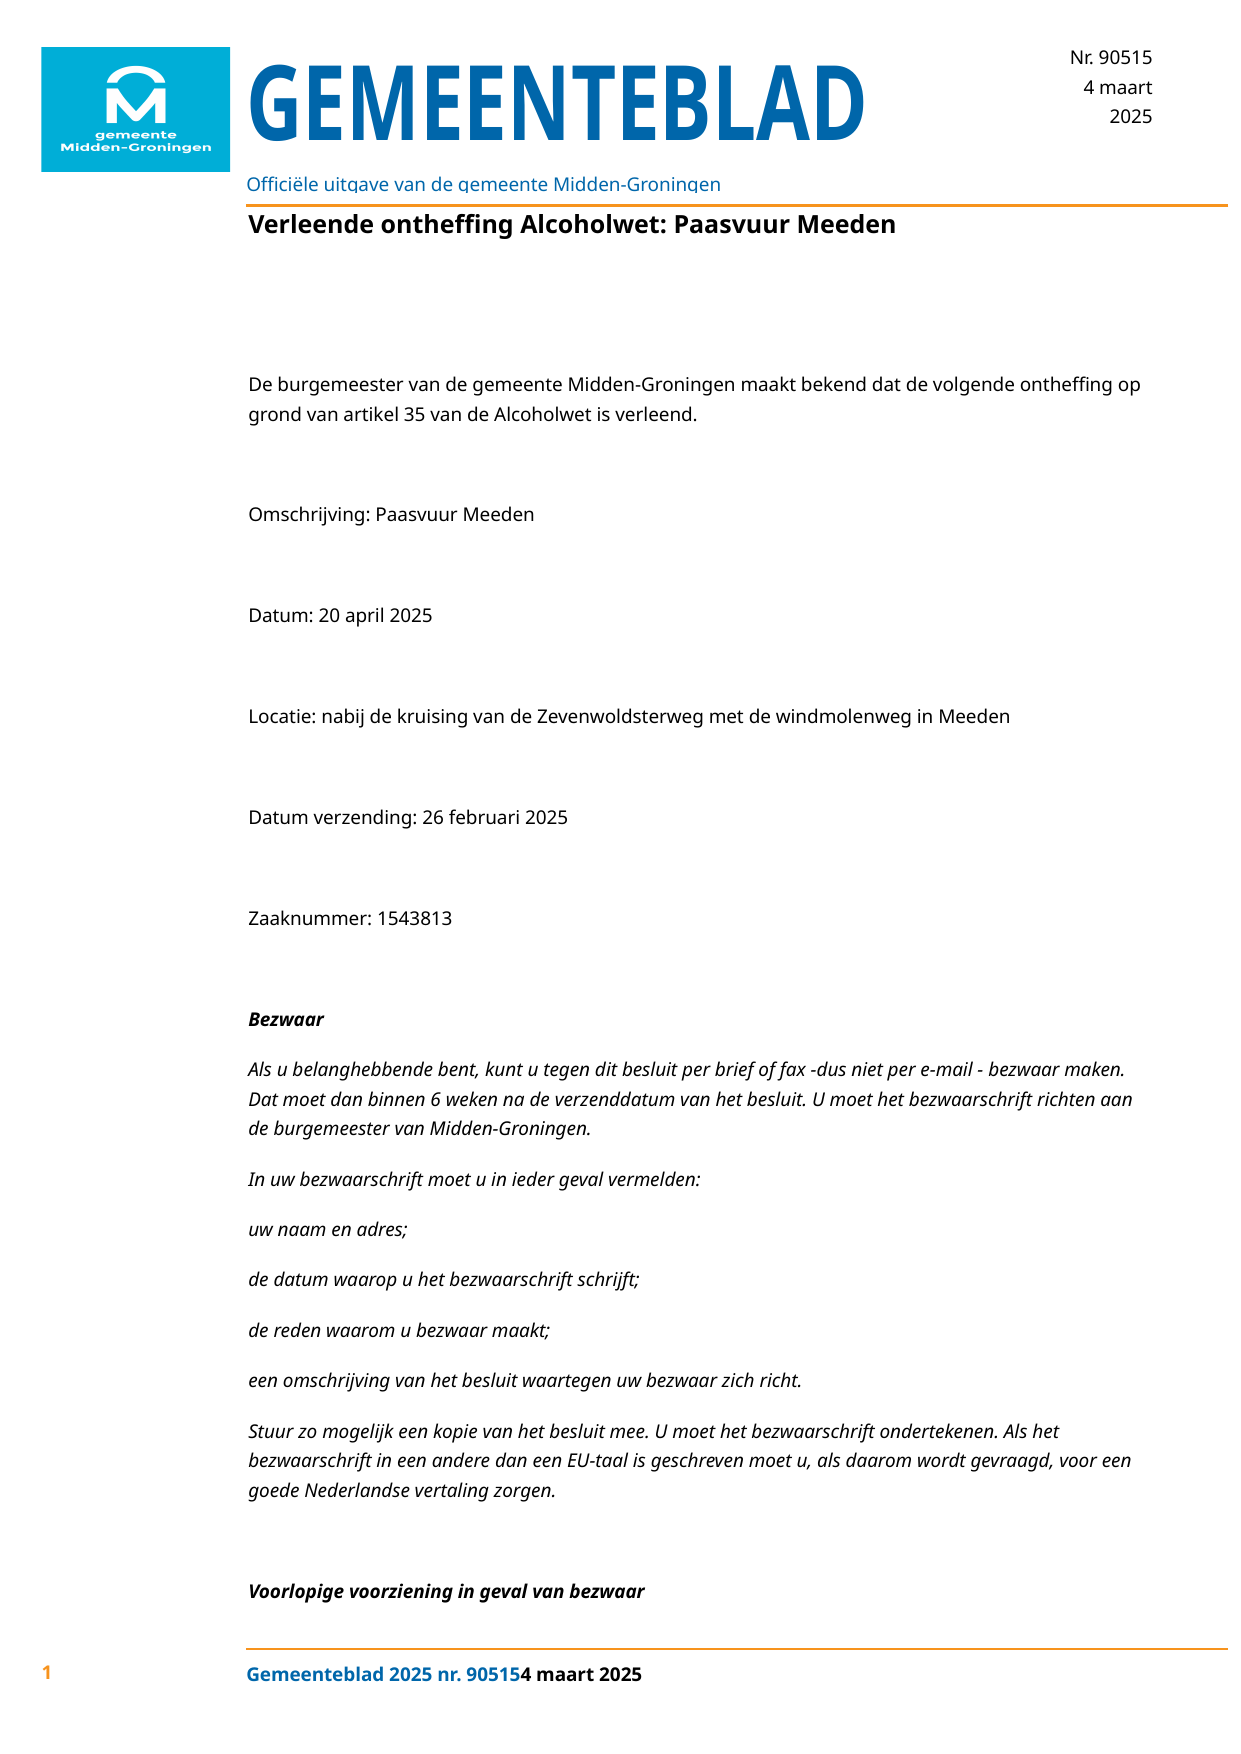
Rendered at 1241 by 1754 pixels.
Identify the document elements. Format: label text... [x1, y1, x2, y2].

text de datum waarop u het bezwaarschrift schrijft; [248, 1267, 1152, 1292]
picture [108, 66, 164, 82]
text Datum: 20 april 2025 [248, 602, 1152, 628]
text Voorlopige voorziening in geval van bezwaar [248, 1578, 1152, 1603]
text De burgemeester van de gemeente Midden-Groningen maakt bekend dat de volgende ontheffing op grond van artikel 35 van de Alcoholwet is verleend. [248, 371, 1152, 426]
text uw naam en adres; [248, 1216, 1152, 1242]
text Datum verzending: 26 februari 2025 [248, 804, 1152, 830]
text Bezwaar [248, 1006, 1152, 1031]
text Als u belanghebbende bent, kunt u tegen dit besluit per brief of fax -dus niet per e-mail - bezwaar maken. Dat moet dan binnen 6 weken na de verzenddatum van het besluit. U moet het bezwaarschrift richten aan de burgemeester van Midden-Groningen. [248, 1056, 1152, 1141]
picture [107, 89, 165, 122]
picture [184, 146, 190, 153]
text Omschrijving: Paasvuur Meeden [248, 502, 1152, 527]
text de reden waarom u bezwaar maakt; [248, 1317, 1152, 1343]
text In uw bezwaarschrift moet u in ieder geval vermelden: [248, 1166, 1152, 1191]
text Zaaknummer: 1543813 [248, 905, 1152, 931]
text Locatie: nabij de kruising van de Zevenwoldsterweg met de windmolenweg in Meeden [248, 703, 1152, 729]
text een omschrijving van het besluit waartegen uw bezwaar zich richt. [248, 1367, 1152, 1393]
text Stuur zo mogelijk een kopie van het besluit mee. U moet het bezwaarschrift ondertekenen. Als het bezwaarschrift in een andere dan een EU-taal is geschreven moet u, als daarom wordt gevraagd, voor een goede Nederlandse vertaling zorgen. [248, 1418, 1152, 1503]
text Verleende ontheffing Alcoholwet: Paasvuur Meeden [248, 207, 1152, 241]
